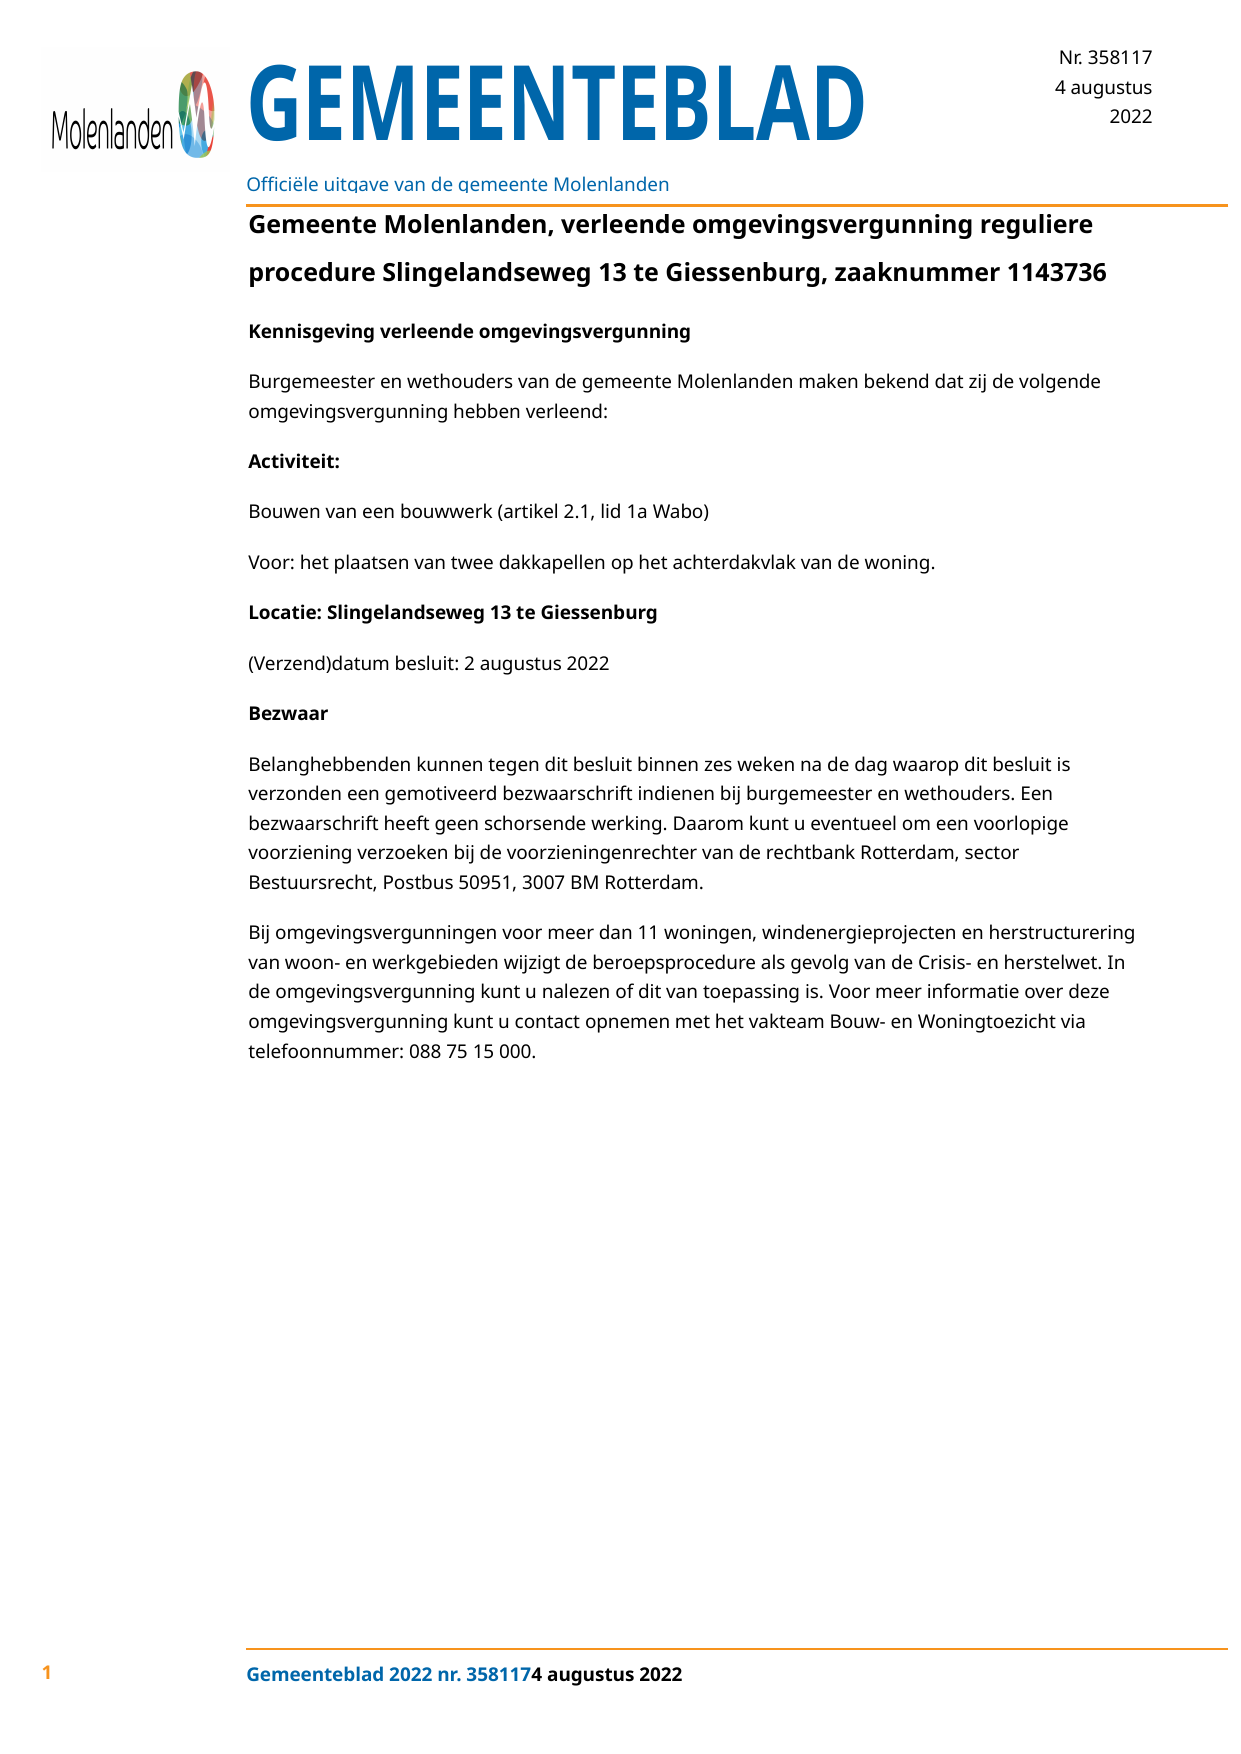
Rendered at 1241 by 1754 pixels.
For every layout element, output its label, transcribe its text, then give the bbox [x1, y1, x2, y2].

text Activiteit: [248, 448, 1152, 474]
text Locatie: Slingelandseweg 13 te Giessenburg [248, 599, 1152, 625]
text Burgemeester en wethouders van de gemeente Molenlanden maken bekend dat zij de volgende omgevingsvergunning hebben verleend: [248, 368, 1152, 424]
text Gemeente Molenlanden, verleende omgevingsvergunning reguliere procedure Slingelandseweg 13 te Giessenburg, zaaknummer 1143736 [248, 207, 1152, 288]
picture [41, 47, 231, 172]
text Voor: het plaatsen van twee dakkapellen op het achterdakvlak van de woning. [248, 549, 1152, 575]
text (Verzend)datum besluit: 2 augustus 2022 [248, 650, 1152, 676]
text Belanghebbenden kunnen tegen dit besluit binnen zes weken na de dag waarop dit besluit is verzonden een gemotiveerd bezwaarschrift indienen bij burgemeester en wethouders. Een bezwaarschrift heeft geen schorsende werking. Daarom kunt u eventueel om een voorlopige voorziening verzoeken bij de voorzieningenrechter van de rechtbank Rotterdam, sector Bestuursrecht, Postbus 50951, 3007 BM Rotterdam. [248, 751, 1152, 895]
text Bouwen van een bouwwerk (artikel 2.1, lid 1a Wabo) [248, 499, 1152, 524]
text Bij omgevingsvergunningen voor meer dan 11 woningen, windenergieprojecten en herstructurering van woon- en werkgebieden wijzigt de beroepsprocedure als gevolg van de Crisis- en herstelwet. In de omgevingsvergunning kunt u nalezen of dit van toepassing is. Voor meer informatie over deze omgevingsvergunning kunt u contact opnemen met het vakteam Bouw- en Woningtoezicht via telefoonnummer: 088 75 15 000. [248, 919, 1152, 1064]
text Kennisgeving verleende omgevingsvergunning [248, 318, 1152, 344]
text Bezwaar [248, 700, 1152, 726]
